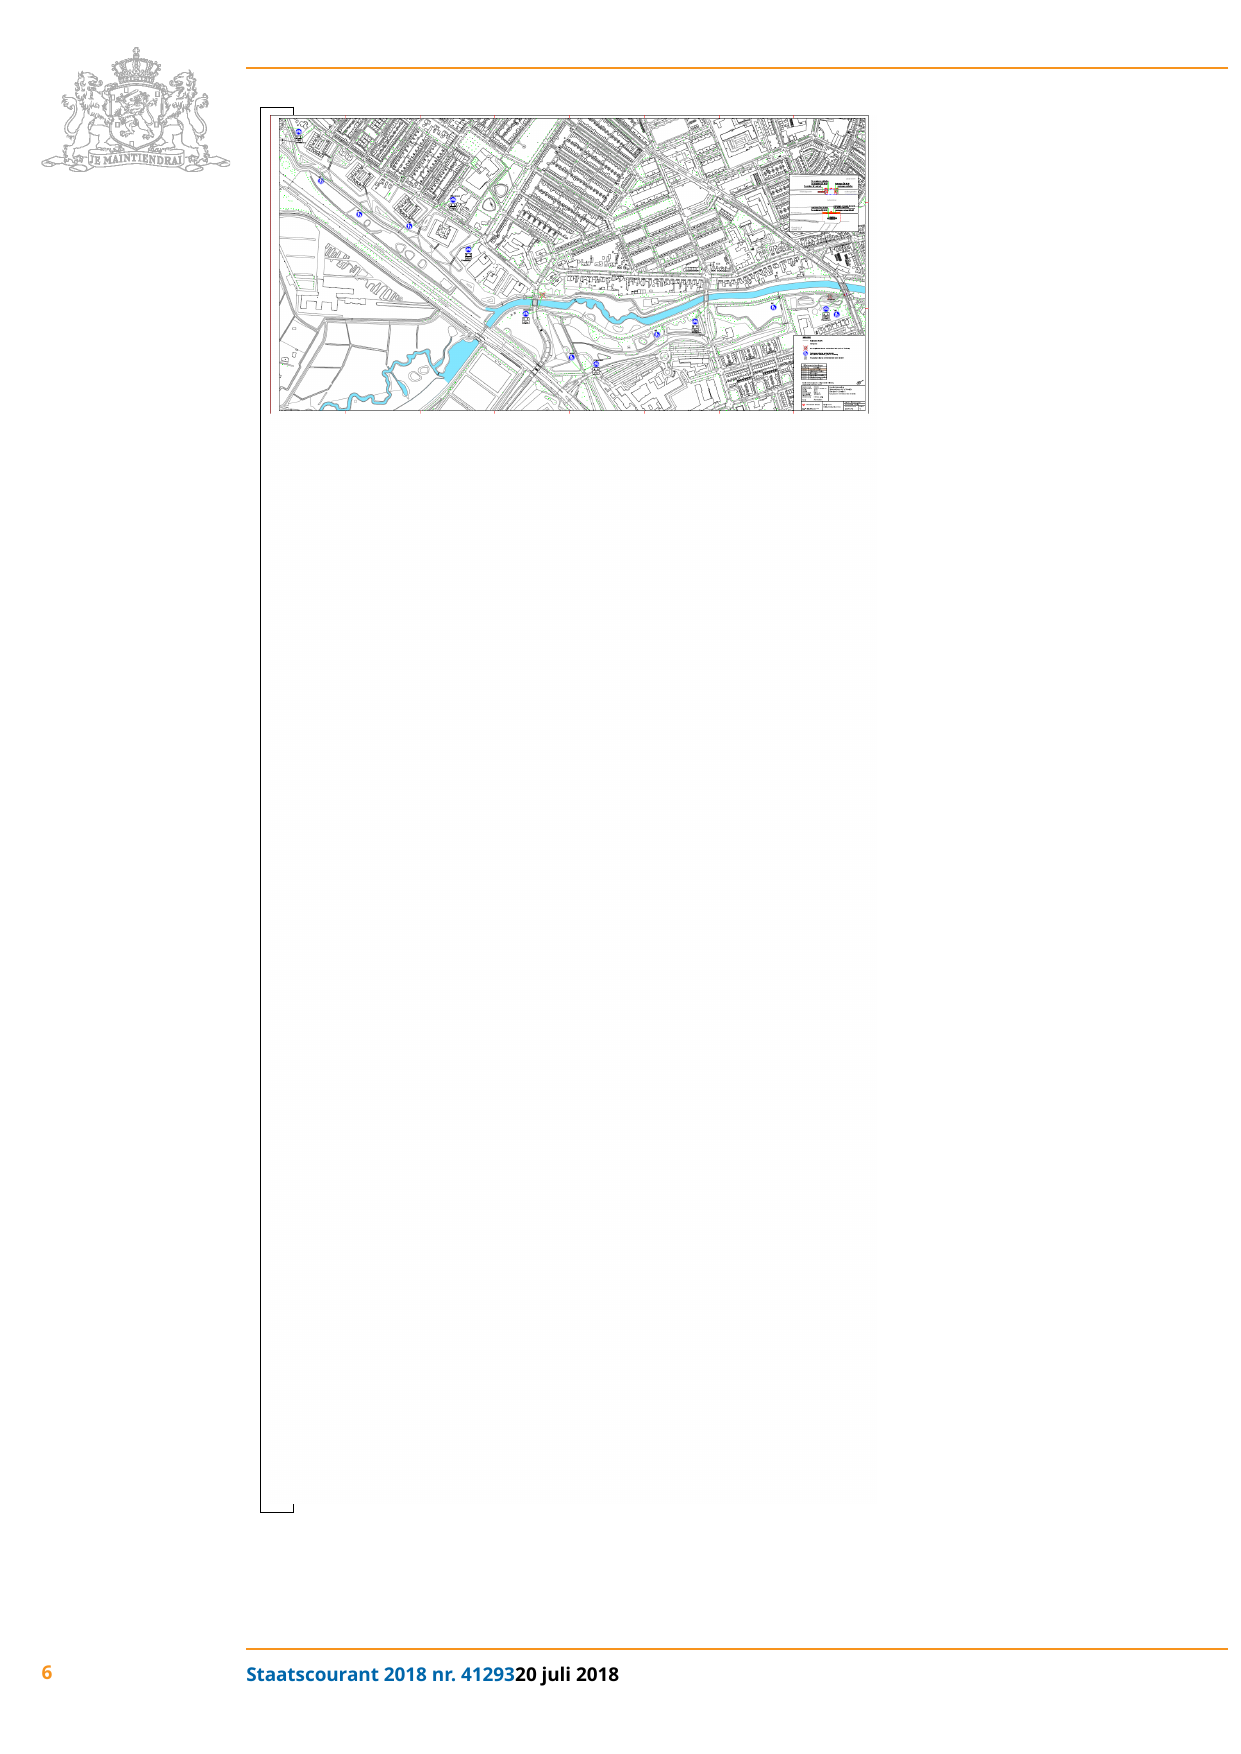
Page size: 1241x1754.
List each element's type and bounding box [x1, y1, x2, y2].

picture [41, 47, 231, 172]
picture [268, 115, 877, 1504]
